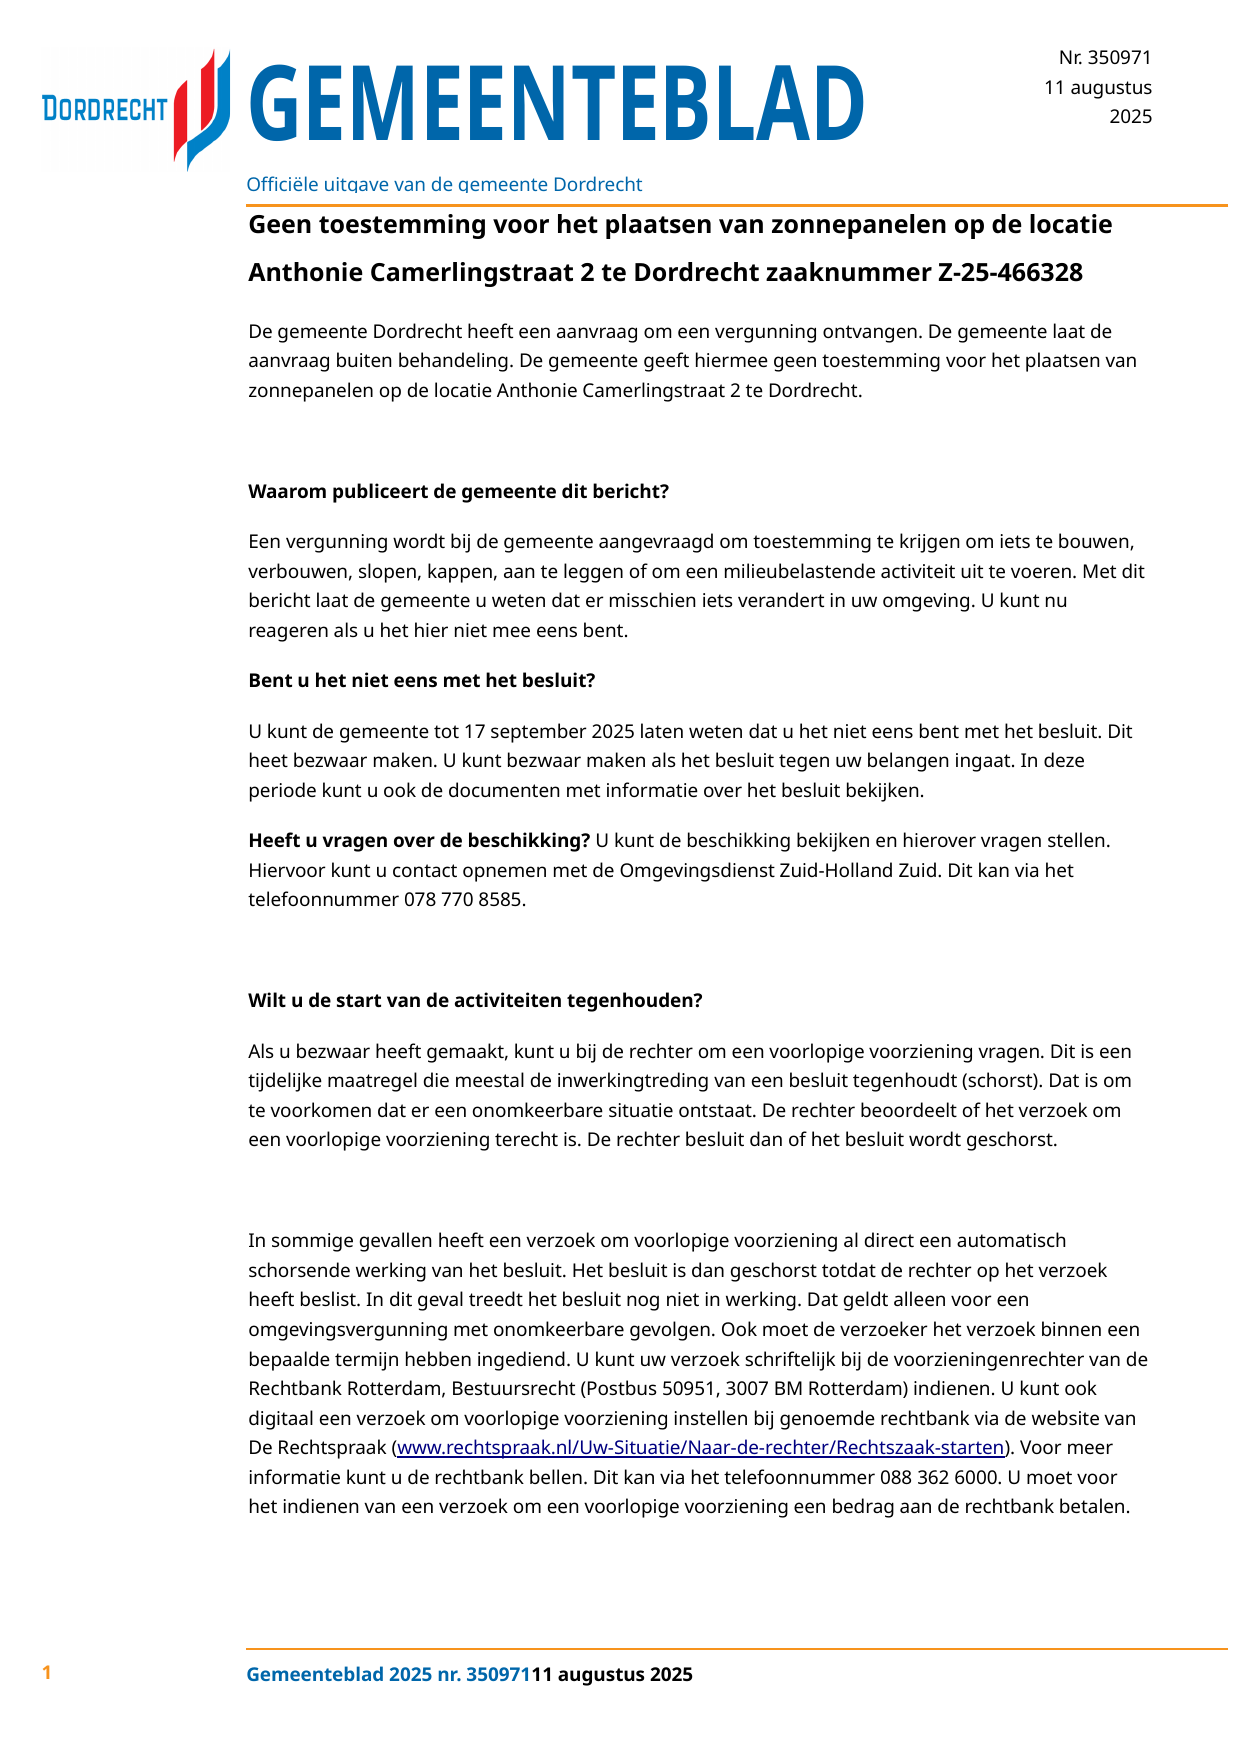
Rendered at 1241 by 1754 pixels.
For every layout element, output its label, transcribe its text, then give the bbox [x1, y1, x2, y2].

text Wilt u de start van de activiteiten tegenhouden? [248, 987, 1152, 1013]
text Geen toestemming voor het plaatsen van zonnepanelen op de locatie Anthonie Camerlingstraat 2 te Dordrecht zaaknummer Z-25-466328 [248, 207, 1152, 288]
text Bent u het niet eens met het besluit? [248, 667, 1152, 693]
text Als u bezwaar heeft gemaakt, kunt u bij de rechter om een voorlopige voorziening vragen. Dit is een tijdelijke maatregel die meestal de inwerkingtreding van een besluit tegenhoudt (schorst). Dat is om te voorkomen dat er een onomkeerbare situatie ontstaat. De rechter beoordeelt of het verzoek om een voorlopige voorziening terecht is. De rechter besluit dan of het besluit wordt geschorst. [248, 1038, 1152, 1152]
text Een vergunning wordt bij de gemeente aangevraagd om toestemming te krijgen om iets te bouwen, verbouwen, slopen, kappen, aan te leggen of om een milieubelastende activiteit uit te voeren. Met dit bericht laat de gemeente u weten dat er misschien iets verandert in uw omgeving. U kunt nu reageren als u het hier niet mee eens bent. [248, 528, 1152, 643]
text In sommige gevallen heeft een verzoek om voorlopige voorziening al direct een automatisch schorsende werking van het besluit. Het besluit is dan geschorst totdat de rechter op het verzoek heeft beslist. In dit geval treedt het besluit nog niet in werking. Dat geldt alleen voor een omgevingsvergunning met onomkeerbare gevolgen. Ook moet de verzoeker het verzoek binnen een bepaalde termijn hebben ingediend. U kunt uw verzoek schriftelijk bij de voorzieningenrechter van de Rechtbank Rotterdam, Bestuursrecht (Postbus 50951, 3007 BM Rotterdam) indienen. U kunt ook digitaal een verzoek om voorlopige voorziening instellen bij genoemde rechtbank via de website van De Rechtspraak (www.rechtspraak.nl/Uw-Situatie/Naar-de-rechter/Rechtszaak-starten). Voor meer informatie kunt u de rechtbank bellen. Dit kan via het telefoonnummer 088 362 6000. U moet voor het indienen van een verzoek om een voorlopige voorziening een bedrag aan de rechtbank betalen. [248, 1227, 1152, 1519]
text Waarom publiceert de gemeente dit bericht? [248, 478, 1152, 504]
picture [41, 47, 231, 172]
text Heeft u vragen over de beschikking? U kunt de beschikking bekijken en hierover vragen stellen. Hiervoor kunt u contact opnemen met de Omgevingsdienst Zuid-Holland Zuid. Dit kan via het telefoonnummer 078 770 8585. [248, 827, 1152, 912]
text U kunt de gemeente tot 17 september 2025 laten weten dat u het niet eens bent met het besluit. Dit heet bezwaar maken. U kunt bezwaar maken als het besluit tegen uw belangen ingaat. In deze periode kunt u ook de documenten met informatie over het besluit bekijken. [248, 718, 1152, 803]
text De gemeente Dordrecht heeft een aanvraag om een vergunning ontvangen. De gemeente laat de aanvraag buiten behandeling. De gemeente geeft hiermee geen toestemming voor het plaatsen van zonnepanelen op de locatie Anthonie Camerlingstraat 2 te Dordrecht. [248, 318, 1152, 403]
